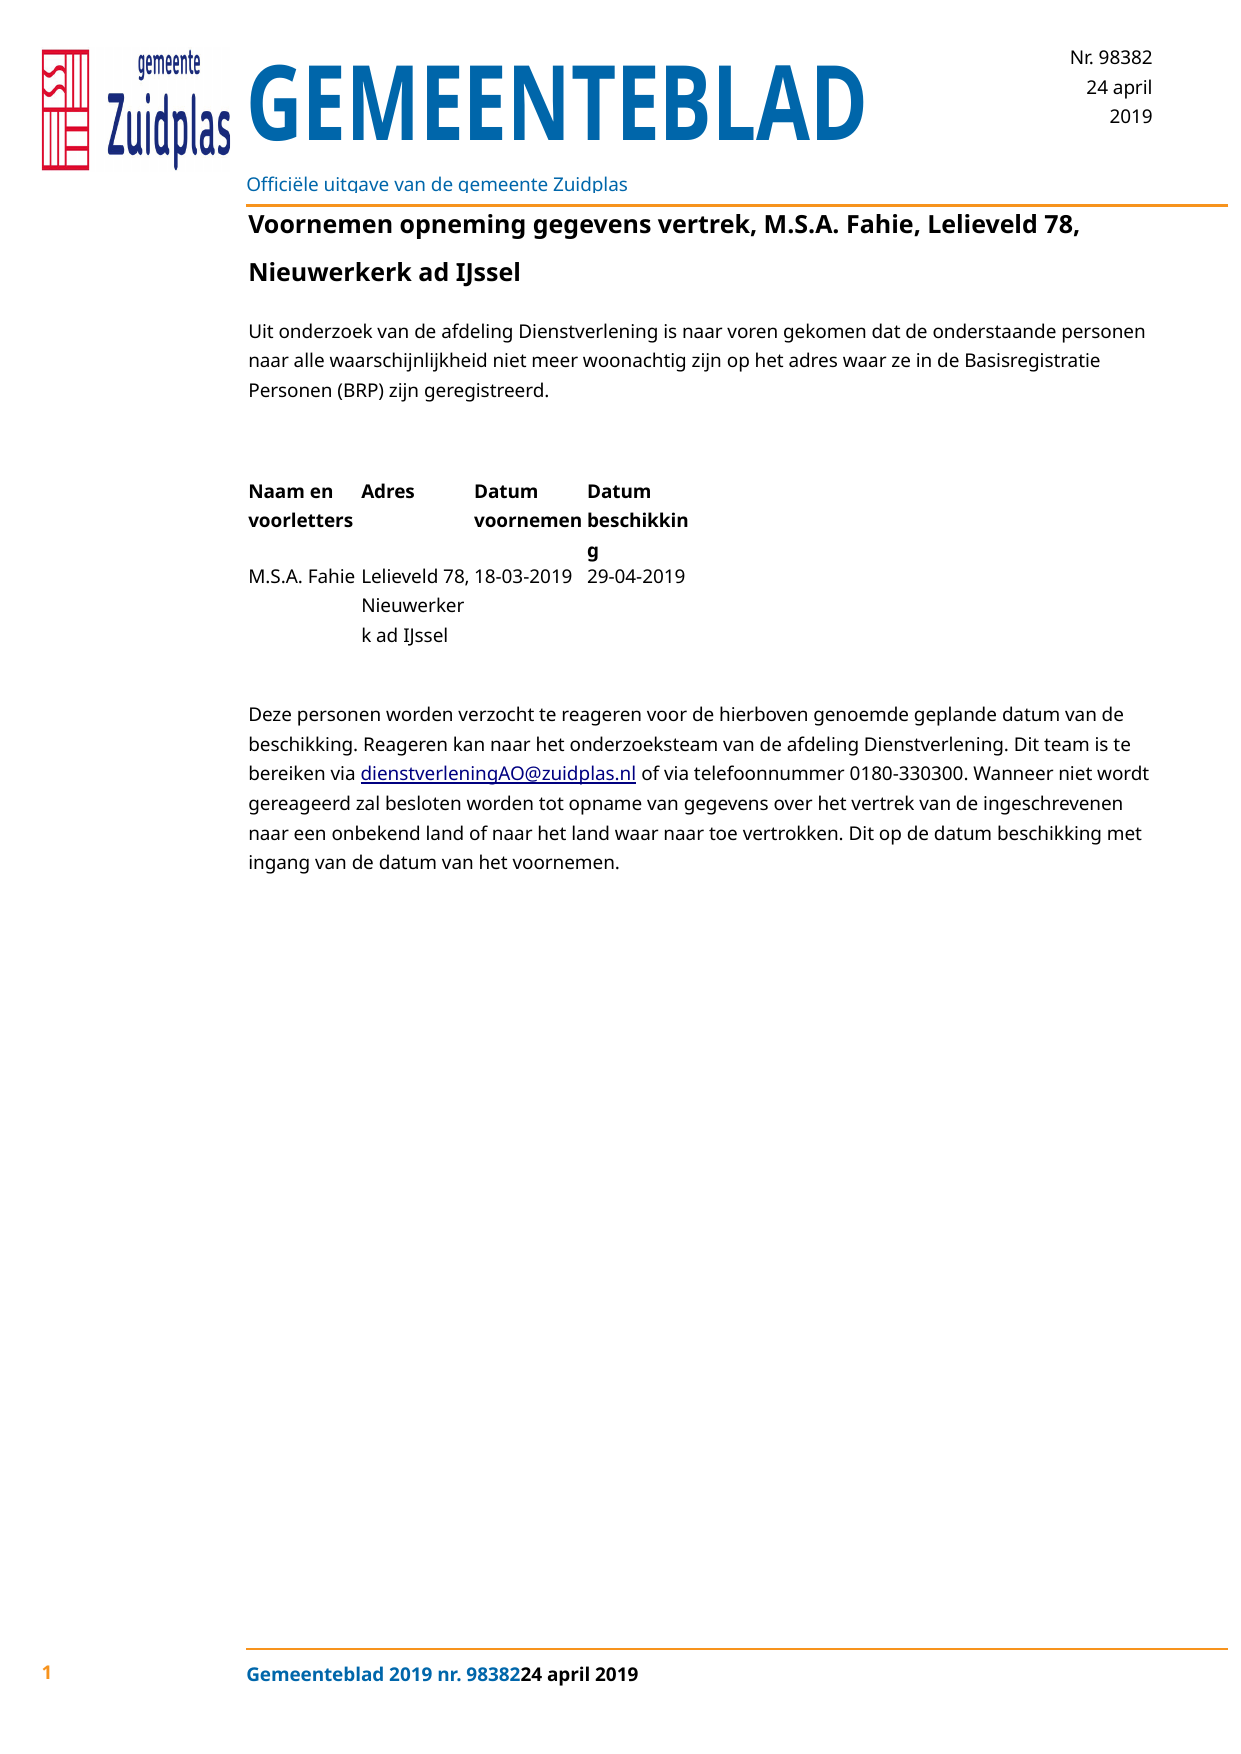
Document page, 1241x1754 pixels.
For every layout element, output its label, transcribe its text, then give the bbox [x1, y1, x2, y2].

table_cell 18-03-2019 [474, 563, 587, 648]
table_header Naam en voorletters [248, 478, 361, 563]
table_cell Lelieveld 78, Nieuwerkerk ad IJssel [361, 563, 474, 648]
table_header Datum voornemen [474, 478, 587, 563]
picture [41, 47, 231, 172]
table_header Datum beschikking [587, 478, 700, 563]
text Uit onderzoek van de afdeling Dienstverlening is naar voren gekomen dat de onderstaande personen naar alle waarschijnlijkheid niet meer woonachtig zijn op het adres waar ze in de Basisregistratie Personen (BRP) zijn geregistreerd. [248, 318, 1152, 403]
table_cell M.S.A. Fahie [248, 563, 361, 648]
text Deze personen worden verzocht te reageren voor de hierboven genoemde geplande datum van de beschikking. Reageren kan naar het onderzoeksteam van de afdeling Dienstverlening. Dit team is te bereiken via dienstverleningAO@zuidplas.nl of via telefoonnummer 0180-330300. Wanneer niet wordt gereageerd zal besloten worden tot opname van gegevens over het vertrek van de ingeschrevenen naar een onbekend land of naar het land waar naar toe vertrokken. Dit op de datum beschikking met ingang van de datum van het voornemen. [248, 701, 1152, 875]
text Voornemen opneming gegevens vertrek, M.S.A. Fahie, Lelieveld 78, Nieuwerkerk ad IJssel [248, 207, 1152, 288]
table_cell 29-04-2019 [587, 563, 700, 648]
table_header Adres [361, 478, 474, 563]
